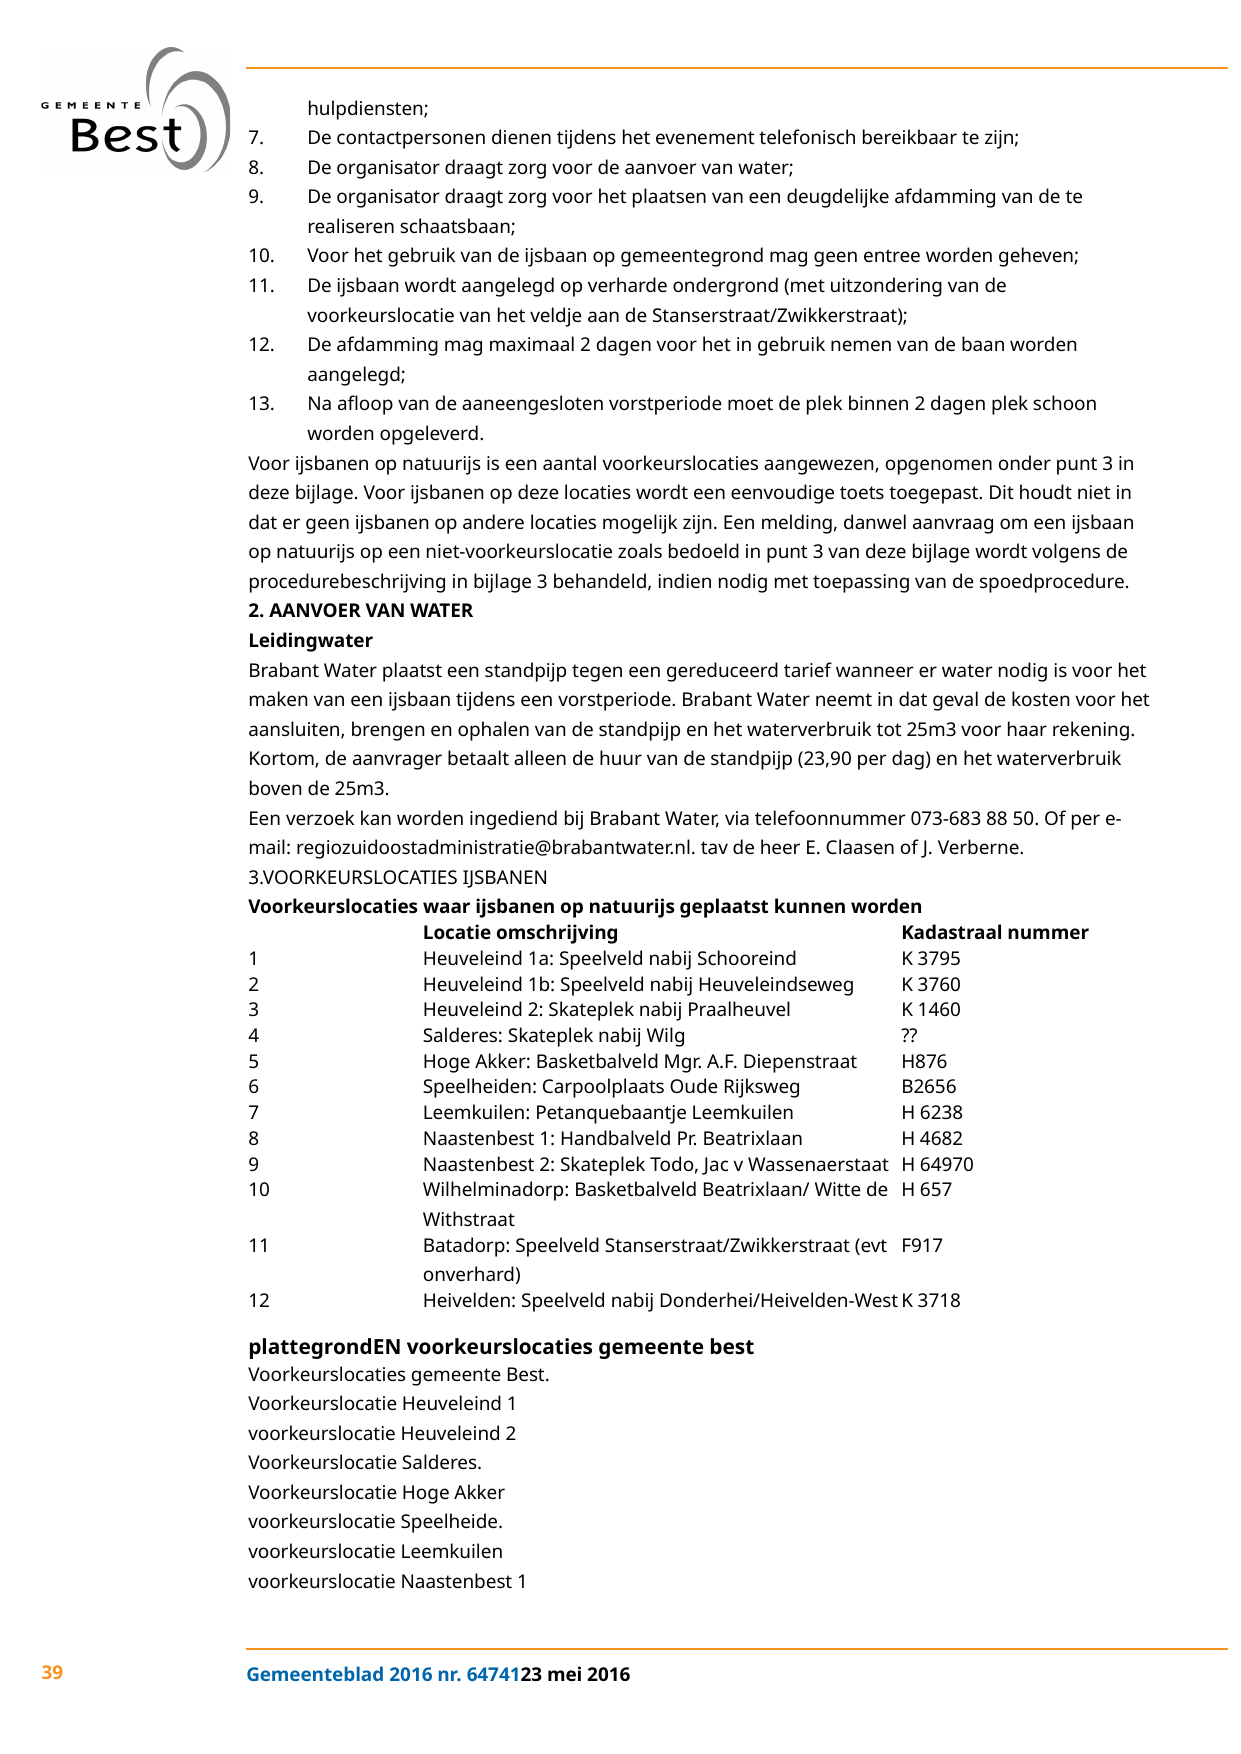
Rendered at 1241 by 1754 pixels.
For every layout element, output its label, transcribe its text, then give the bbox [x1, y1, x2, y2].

list De organisator draagt zorg voor de aanvoer van water; [248, 154, 1152, 180]
list Na afloop van de aaneengesloten vorstperiode moet de plek binnen 2 dagen plek schoon worden opgeleverd. [248, 391, 1152, 446]
table_cell 1 [248, 945, 423, 971]
table_cell 11 [248, 1232, 423, 1287]
text Voorkeurslocaties gemeente Best. [248, 1361, 1152, 1386]
table_cell Speelheiden: Carpoolplaats Oude Rijksweg [423, 1074, 901, 1099]
text Brabant Water plaatst een standpijp tegen een gereduceerd tarief wanneer er water nodig is voor het maken van een ijsbaan tijdens een vorstperiode. Brabant Water neemt in dat geval de kosten voor het aansluiten, brengen en ophalen van de standpijp en het waterverbruik tot 25m3 voor haar rekening. Kortom, de aanvrager betaalt alleen de huur van de standpijp (23,90 per dag) en het waterverbruik boven de 25m3. [248, 657, 1152, 801]
table_cell Batadorp: Speelveld Stanserstraat/Zwikkerstraat (evt onverhard) [423, 1232, 901, 1287]
table_cell 3 [248, 997, 423, 1022]
table_cell 9 [248, 1151, 423, 1177]
text voorkeurslocatie Leemkuilen [248, 1538, 1152, 1564]
table_cell [248, 919, 423, 945]
table_cell Heuveleind 2: Skateplek nabij Praalheuvel [423, 997, 901, 1022]
table_cell B2656 [901, 1074, 1152, 1099]
table_cell K 3795 [901, 945, 1152, 971]
table_cell H 4682 [901, 1125, 1152, 1151]
table_cell Leemkuilen: Petanquebaantje Leemkuilen [423, 1100, 901, 1125]
text plattegrondEN voorkeurslocaties gemeente best [248, 1332, 1152, 1361]
table_cell H 657 [901, 1177, 1152, 1232]
list hulpdiensten; [248, 95, 1152, 121]
table_cell ?? [901, 1022, 1152, 1048]
text voorkeurslocatie Speelheide. [248, 1509, 1152, 1534]
text Een verzoek kan worden ingediend bij Brabant Water, via telefoonnummer 073-683 88 50. Of per e-mail: regiozuidoostadministratie@brabantwater.nl. tav de heer E. Claasen of J. Verberne. [248, 805, 1152, 860]
table_cell Heuveleind 1b: Speelveld nabij Heuveleindseweg [423, 971, 901, 997]
text voorkeurslocatie Heuveleind 2 [248, 1420, 1152, 1446]
table_cell 5 [248, 1048, 423, 1074]
table_cell 7 [248, 1100, 423, 1125]
table_cell 10 [248, 1177, 423, 1232]
list Voor het gebruik van de ijsbaan op gemeentegrond mag geen entree worden geheven; [248, 243, 1152, 268]
table_cell 12 [248, 1287, 423, 1313]
text Voorkeurslocatie Hoge Akker [248, 1479, 1152, 1505]
list De ijsbaan wordt aangelegd op verharde ondergrond (met uitzondering van de voorkeurslocatie van het veldje aan de Stanserstraat/Zwikkerstraat); [248, 272, 1152, 328]
table_cell Hoge Akker: Basketbalveld Mgr. A.F. Diepenstraat [423, 1048, 901, 1074]
table_cell K 1460 [901, 997, 1152, 1022]
text Voorkeurslocatie Heuveleind 1 [248, 1390, 1152, 1416]
table_cell Naastenbest 2: Skateplek Todo, Jac v Wassenaerstaat [423, 1151, 901, 1177]
text 2. AANVOER VAN WATER [248, 598, 1152, 623]
table_cell K 3718 [901, 1287, 1152, 1313]
table_cell K 3760 [901, 971, 1152, 997]
list De afdamming mag maximaal 2 dagen voor het in gebruik nemen van de baan worden aangelegd; [248, 331, 1152, 387]
table_cell H 64970 [901, 1151, 1152, 1177]
text Leidingwater [248, 627, 1152, 653]
table_cell 8 [248, 1125, 423, 1151]
table_cell Wilhelminadorp: Basketbalveld Beatrixlaan/ Witte de Withstraat [423, 1177, 901, 1232]
text Voor ijsbanen op natuurijs is een aantal voorkeurslocaties aangewezen, opgenomen onder punt 3 in deze bijlage. Voor ijsbanen op deze locaties wordt een eenvoudige toets toegepast. Dit houdt niet in dat er geen ijsbanen op andere locaties mogelijk zijn. Een melding, danwel aanvraag om een ijsbaan op natuurijs op een niet-voorkeurslocatie zoals bedoeld in punt 3 van deze bijlage wordt volgens de procedurebeschrijving in bijlage 3 behandeld, indien nodig met toepassing van de spoedprocedure. [248, 450, 1152, 594]
table_cell Kadastraal nummer [901, 919, 1152, 945]
table_cell Naastenbest 1: Handbalveld Pr. Beatrixlaan [423, 1125, 901, 1151]
list De contactpersonen dienen tijdens het evenement telefonisch bereikbaar te zijn; [248, 124, 1152, 150]
table_cell 6 [248, 1074, 423, 1099]
table_cell Salderes: Skateplek nabij Wilg [423, 1022, 901, 1048]
table_cell 4 [248, 1022, 423, 1048]
table_cell Heuveleind 1a: Speelveld nabij Schooreind [423, 945, 901, 971]
table_cell H876 [901, 1048, 1152, 1074]
table_cell Heivelden: Speelveld nabij Donderhei/Heivelden-West [423, 1287, 901, 1313]
table_cell H 6238 [901, 1100, 1152, 1125]
table_cell 2 [248, 971, 423, 997]
table_cell Locatie omschrijving [423, 919, 901, 945]
list De organisator draagt zorg voor het plaatsen van een deugdelijke afdamming van de te realiseren schaatsbaan; [248, 183, 1152, 239]
table_header 3.VOORKEURSLOCATIES IJSBANEN Voorkeurslocaties waar ijsbanen op natuurijs geplaatst kunnen worden [248, 864, 1152, 919]
text voorkeurslocatie Naastenbest 1 [248, 1568, 1152, 1593]
picture [41, 47, 231, 172]
table_cell F917 [901, 1232, 1152, 1287]
text Voorkeurslocatie Salderes. [248, 1449, 1152, 1475]
